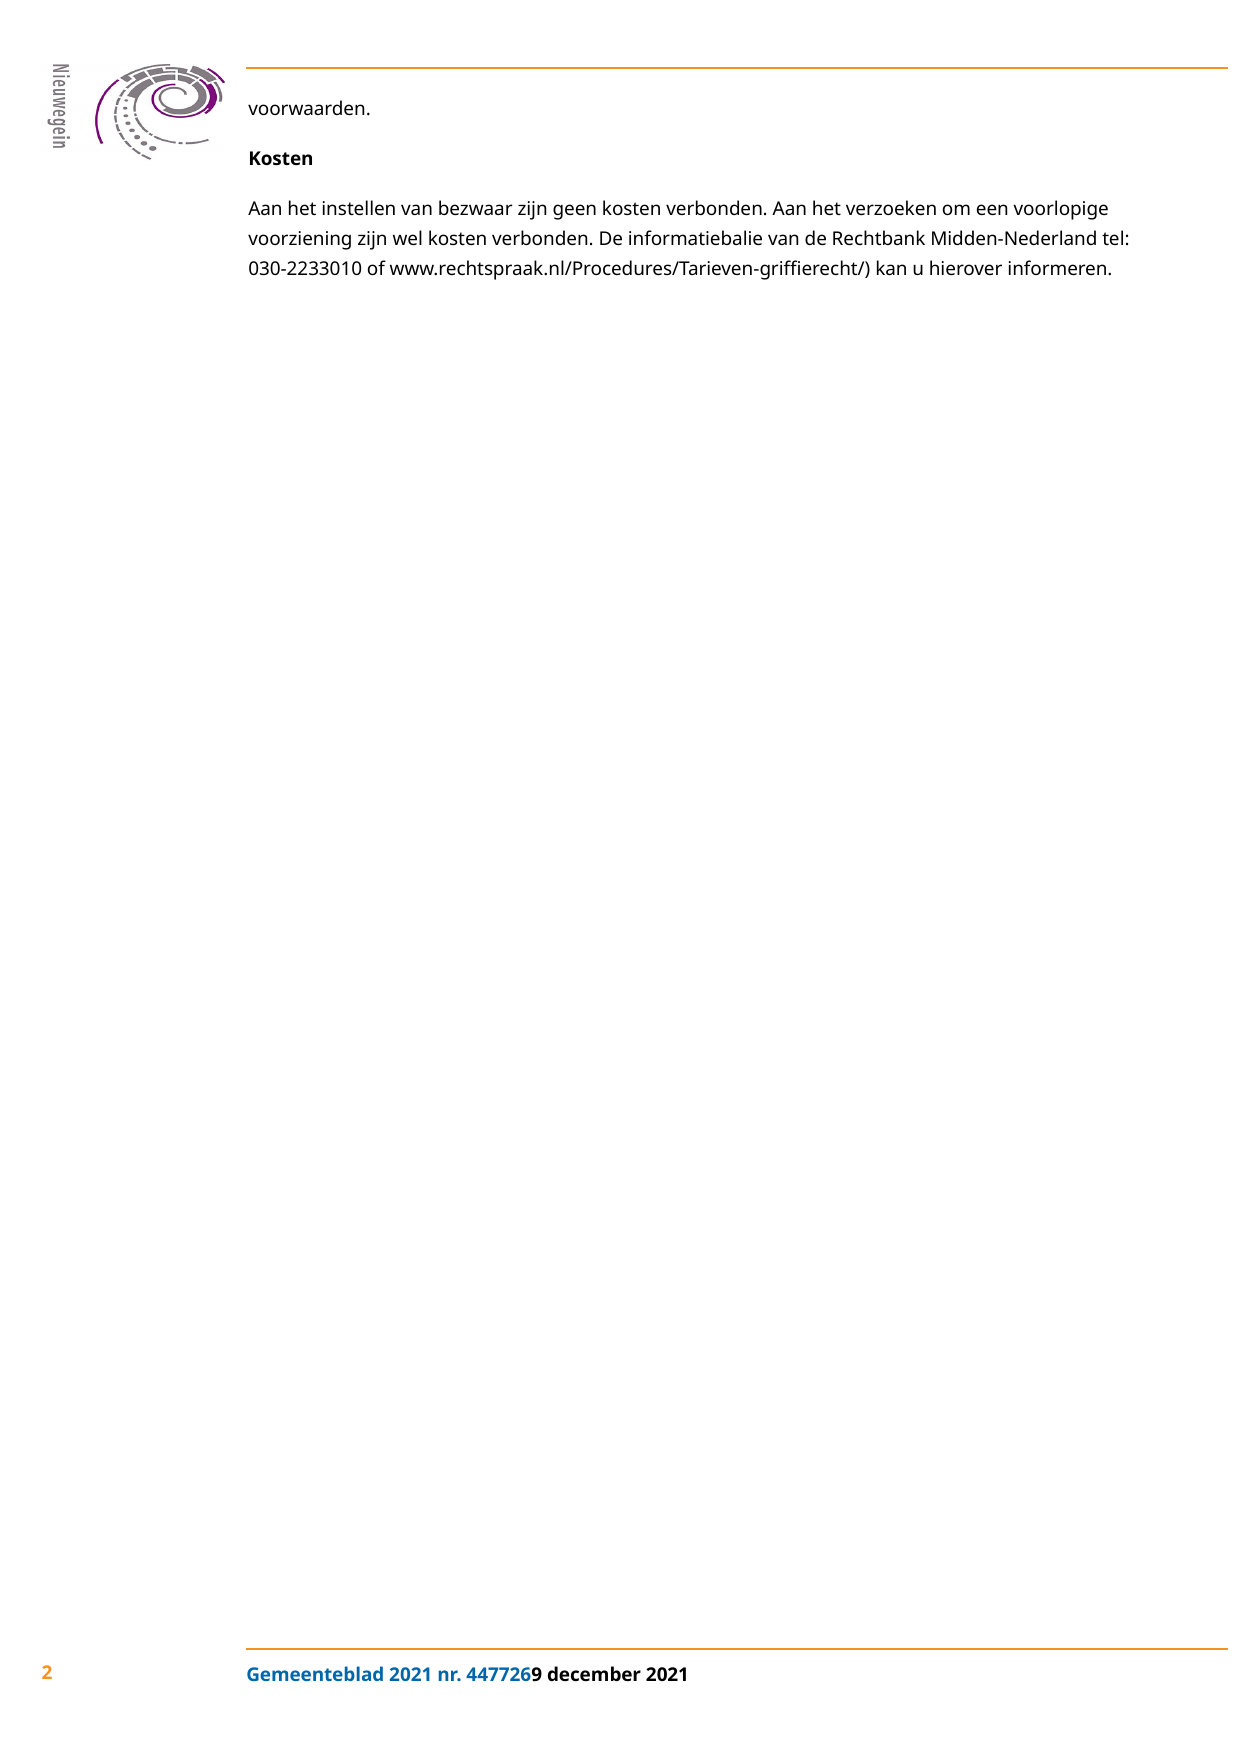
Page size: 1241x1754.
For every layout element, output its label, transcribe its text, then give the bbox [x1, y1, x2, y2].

picture [41, 47, 231, 172]
text Kosten [248, 145, 1152, 171]
text Aan het instellen van bezwaar zijn geen kosten verbonden. Aan het verzoeken om een voorlopige voorziening zijn wel kosten verbonden. De informatiebalie van de Rechtbank Midden-Nederland tel: 030-2233010 of www.rechtspraak.nl/Procedures/Tarieven-griffierecht/) kan u hierover informeren. [248, 196, 1152, 281]
text voorwaarden. [248, 95, 1152, 121]
